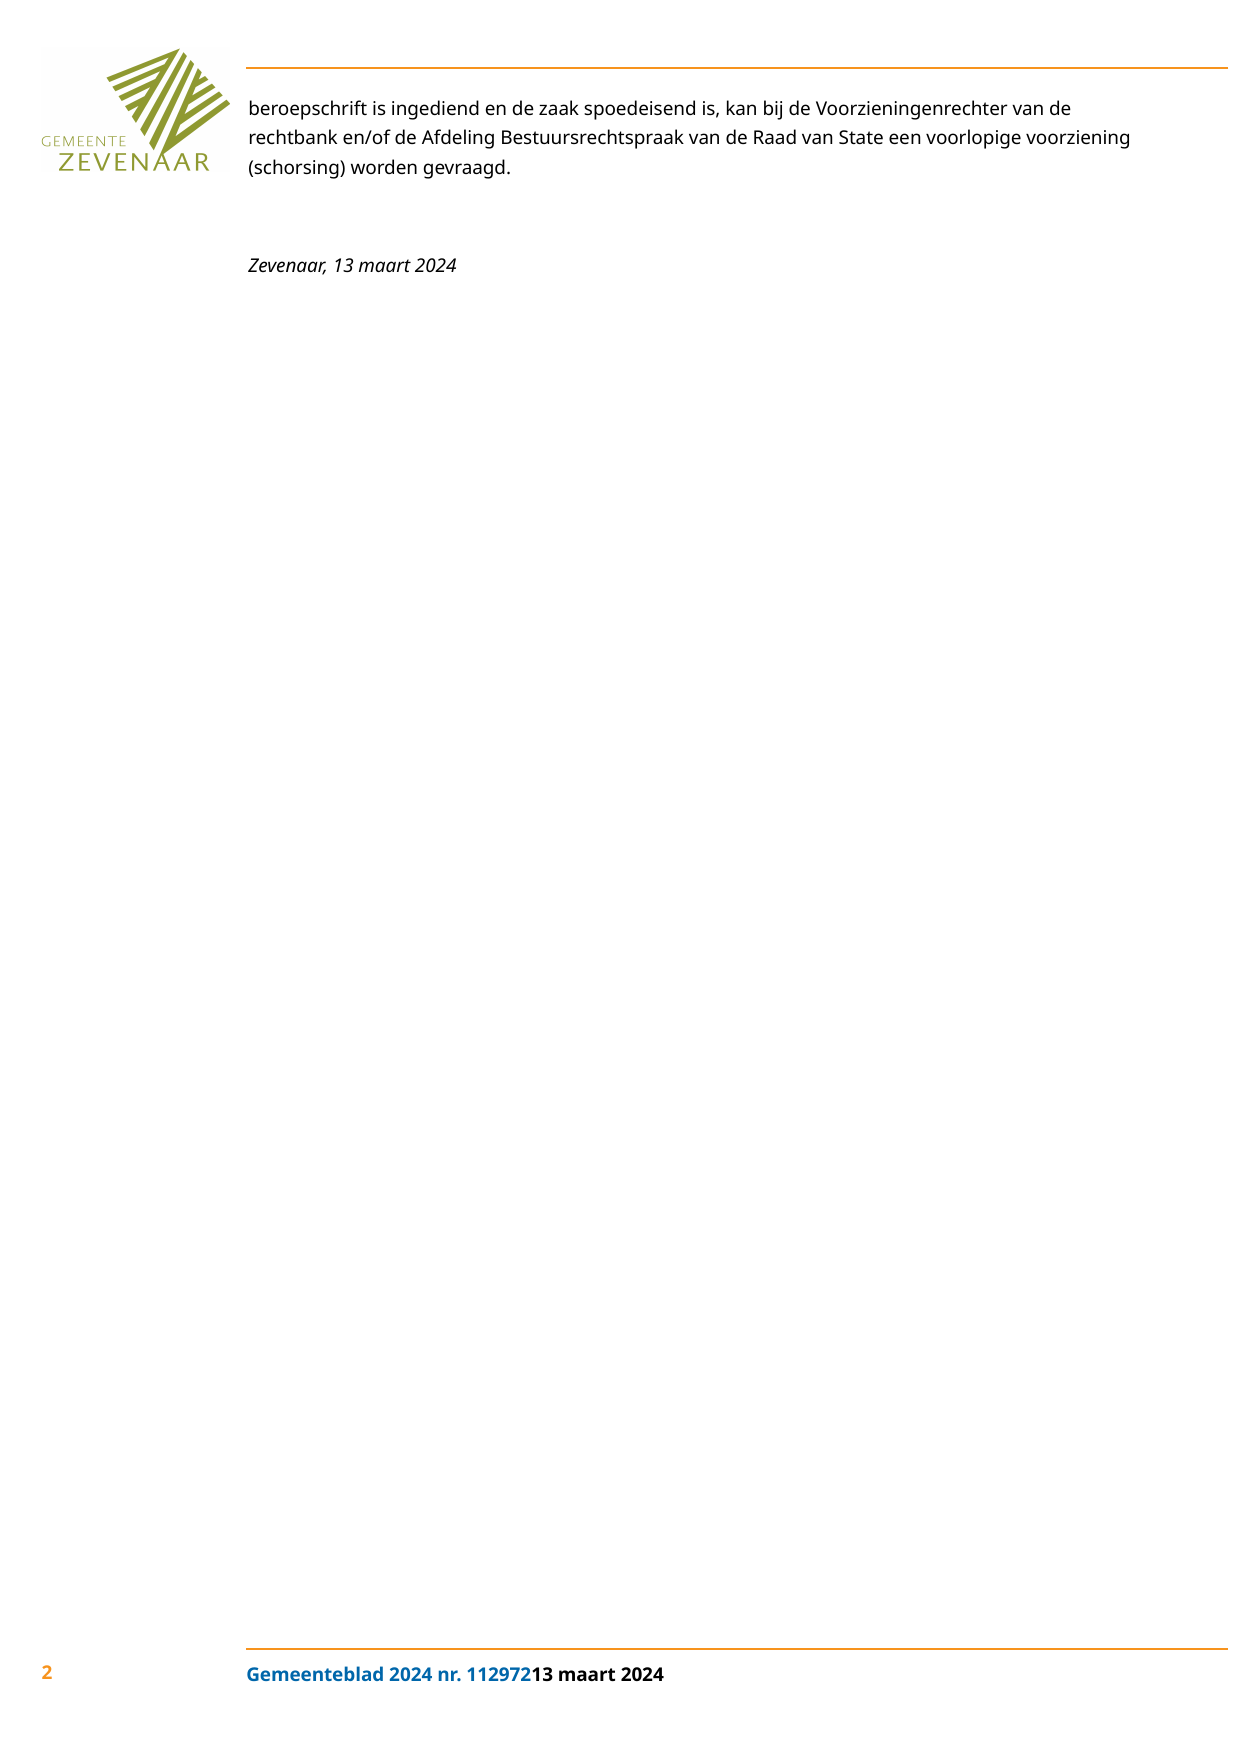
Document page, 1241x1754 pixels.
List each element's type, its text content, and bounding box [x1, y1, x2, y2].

text beroepschrift is ingediend en de zaak spoedeisend is, kan bij de Voorzieningenrechter van de rechtbank en/of de Afdeling Bestuursrechtspraak van de Raad van State een voorlopige voorziening (schorsing) worden gevraagd. [248, 95, 1152, 180]
picture [41, 47, 231, 172]
text Zevenaar, 13 maart 2024 [248, 252, 1152, 278]
